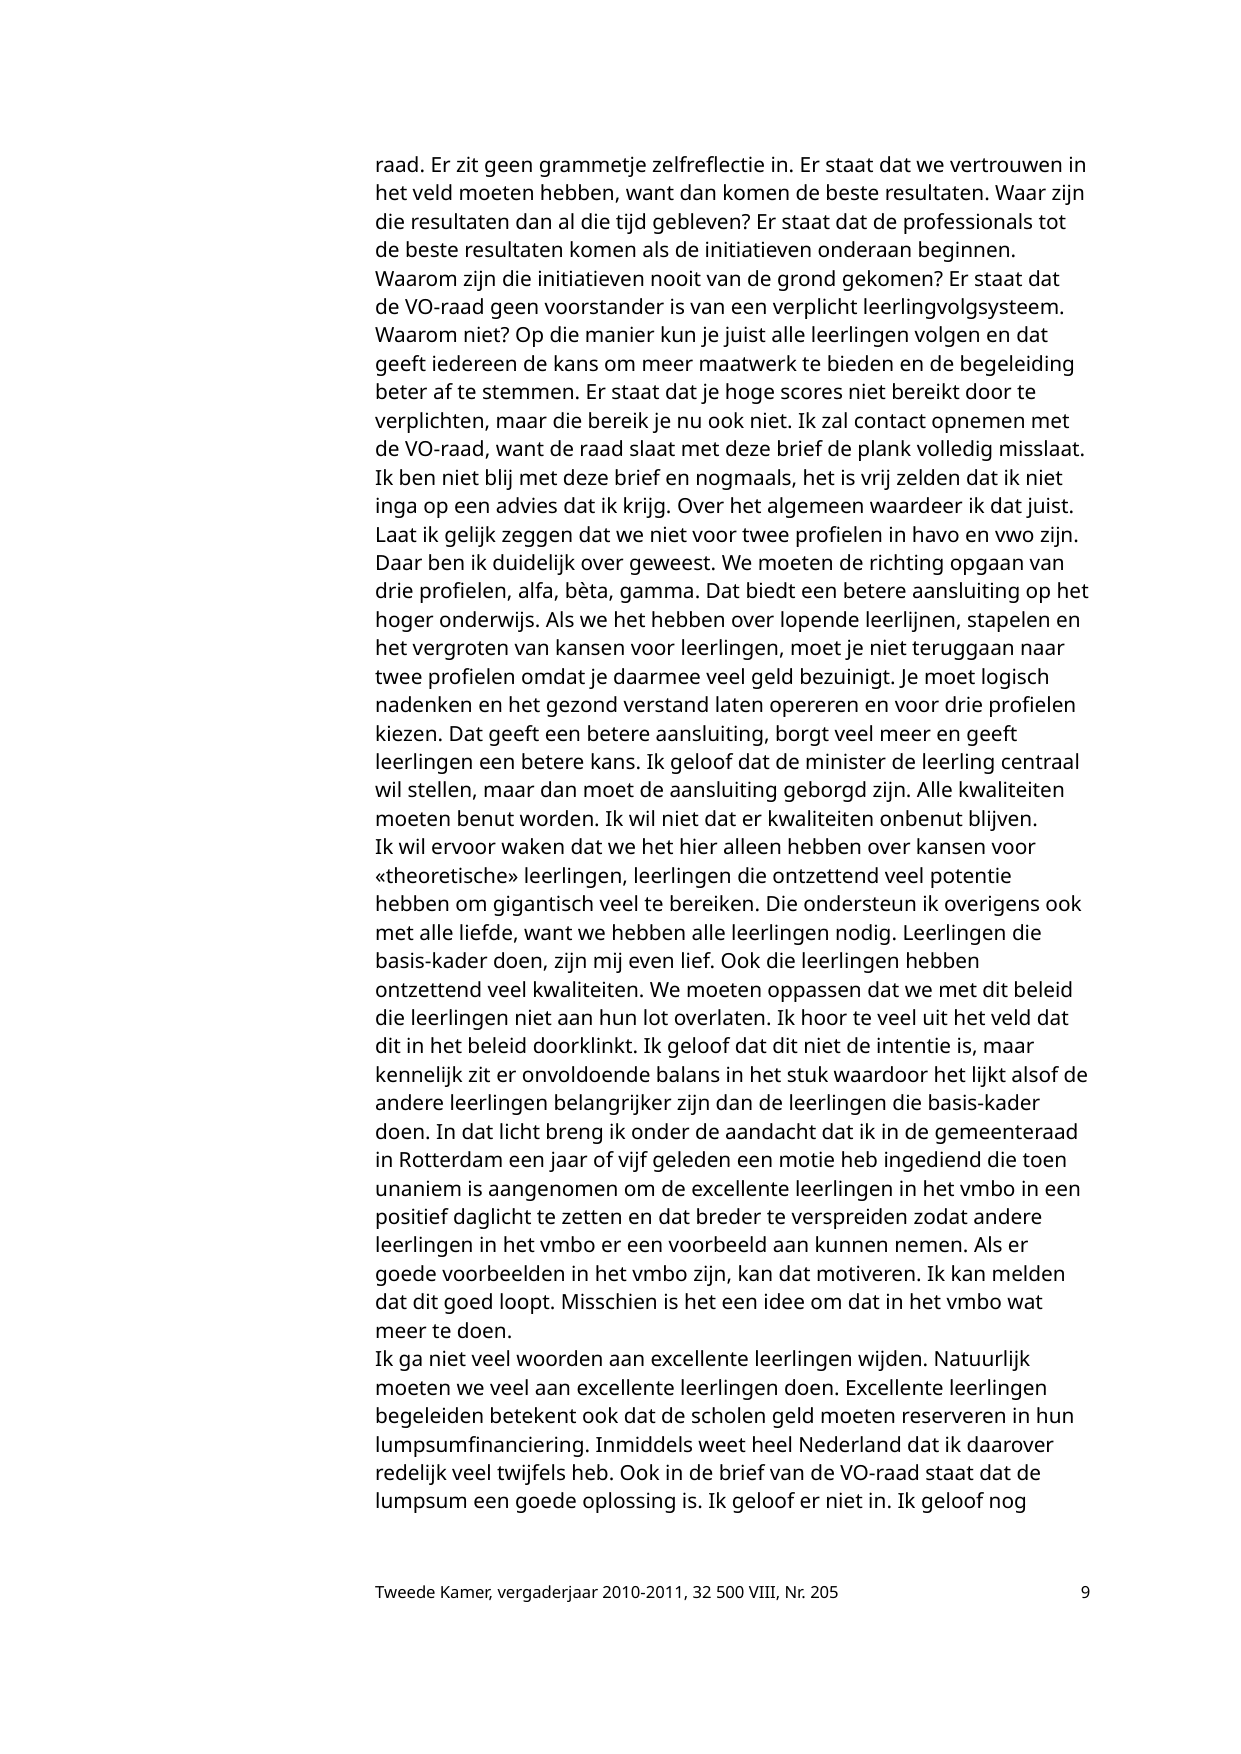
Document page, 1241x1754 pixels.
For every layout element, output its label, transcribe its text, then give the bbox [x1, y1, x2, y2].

text Ik wil ervoor waken dat we het hier alleen hebben over kansen voor «theoretische» leerlingen, leerlingen die ontzettend veel potentie hebben om gigantisch veel te bereiken. Die ondersteun ik overigens ook met alle liefde, want we hebben alle leerlingen nodig. Leerlingen die basis-kader doen, zijn mij even lief. Ook die leerlingen hebben ontzettend veel kwaliteiten. We moeten oppassen dat we met dit beleid die leerlingen niet aan hun lot overlaten. Ik hoor te veel uit het veld dat dit in het beleid doorklinkt. Ik geloof dat dit niet de intentie is, maar kennelijk zit er onvoldoende balans in het stuk waardoor het lijkt alsof de andere leerlingen belangrijker zijn dan de leerlingen die basis-kader doen. In dat licht breng ik onder de aandacht dat ik in de gemeenteraad in Rotterdam een jaar of vijf geleden een motie heb ingediend die toen unaniem is aangenomen om de excellente leerlingen in het vmbo in een positief daglicht te zetten en dat breder te verspreiden zodat andere leerlingen in het vmbo er een voorbeeld aan kunnen nemen. Als er goede voorbeelden in het vmbo zijn, kan dat motiveren. Ik kan melden dat dit goed loopt. Misschien is het een idee om dat in het vmbo wat meer te doen. [375, 832, 1090, 1344]
text Ik ga niet veel woorden aan excellente leerlingen wijden. Natuurlijk moeten we veel aan excellente leerlingen doen. Excellente leerlingen begeleiden betekent ook dat de scholen geld moeten reserveren in hun lumpsumfinanciering. Inmiddels weet heel Nederland dat ik daarover redelijk veel twijfels heb. Ook in de brief van de VO-raad staat dat de lumpsum een goede oplossing is. Ik geloof er niet in. Ik geloof nog [375, 1344, 1090, 1515]
text raad. Er zit geen grammetje zelfreflectie in. Er staat dat we vertrouwen in het veld moeten hebben, want dan komen de beste resultaten. Waar zijn die resultaten dan al die tijd gebleven? Er staat dat de professionals tot de beste resultaten komen als de initiatieven onderaan beginnen. Waarom zijn die initiatieven nooit van de grond gekomen? Er staat dat de VO-raad geen voorstander is van een verplicht leerlingvolgsysteem. Waarom niet? Op die manier kun je juist alle leerlingen volgen en dat geeft iedereen de kans om meer maatwerk te bieden en de begeleiding beter af te stemmen. Er staat dat je hoge scores niet bereikt door te verplichten, maar die bereik je nu ook niet. Ik zal contact opnemen met de VO-raad, want de raad slaat met deze brief de plank volledig misslaat. Ik ben niet blij met deze brief en nogmaals, het is vrij zelden dat ik niet inga op een advies dat ik krijg. Over het algemeen waardeer ik dat juist. [375, 150, 1090, 520]
text Laat ik gelijk zeggen dat we niet voor twee profielen in havo en vwo zijn. Daar ben ik duidelijk over geweest. We moeten de richting opgaan van drie profielen, alfa, bèta, gamma. Dat biedt een betere aansluiting op het hoger onderwijs. Als we het hebben over lopende leerlijnen, stapelen en het vergroten van kansen voor leerlingen, moet je niet teruggaan naar twee profielen omdat je daarmee veel geld bezuinigt. Je moet logisch nadenken en het gezond verstand laten opereren en voor drie profielen kiezen. Dat geeft een betere aansluiting, borgt veel meer en geeft leerlingen een betere kans. Ik geloof dat de minister de leerling centraal wil stellen, maar dan moet de aansluiting geborgd zijn. Alle kwaliteiten moeten benut worden. Ik wil niet dat er kwaliteiten onbenut blijven. [375, 520, 1090, 832]
